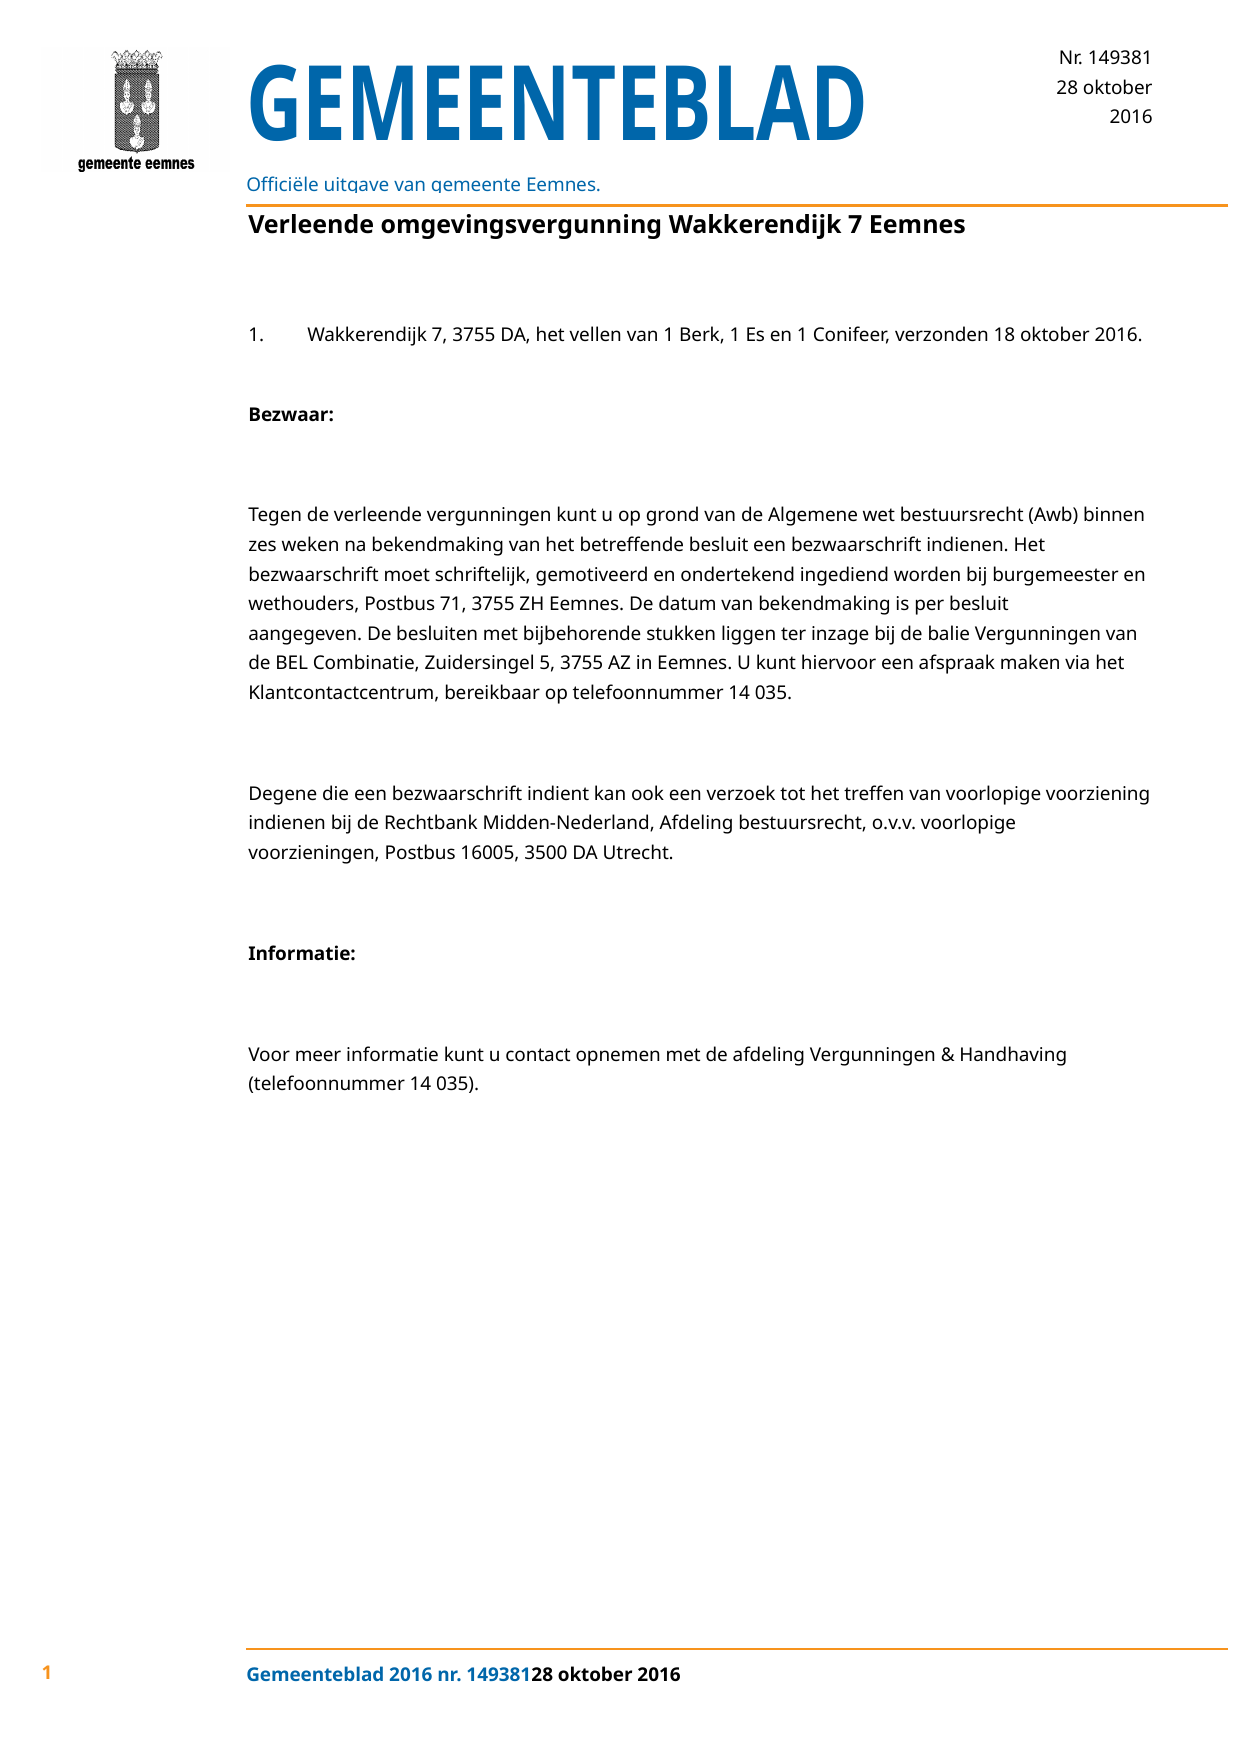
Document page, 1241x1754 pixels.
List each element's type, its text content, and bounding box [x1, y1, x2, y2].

text Voor meer informatie kunt u contact opnemen met de afdeling Vergunningen & Handhaving (telefoonnummer 14 035). [248, 1041, 1152, 1096]
text Tegen de verleende vergunningen kunt u op grond van de Algemene wet bestuursrecht (Awb) binnen zes weken na bekendmaking van het betreffende besluit een bezwaarschrift indienen. Het bezwaarschrift moet schriftelijk, gemotiveerd en ondertekend ingediend worden bij burgemeester en wethouders, Postbus 71, 3755 ZH Eemnes. De datum van bekendmaking is per besluit aangegeven. De besluiten met bijbehorende stukken liggen ter inzage bij de balie Vergunningen van de BEL Combinatie, Zuidersingel 5, 3755 AZ in Eemnes. U kunt hiervoor een afspraak maken via het Klantcontactcentrum, bereikbaar op telefoonnummer 14 035. [248, 502, 1152, 705]
list Wakkerendijk 7, 3755 DA, het vellen van 1 Berk, 1 Es en 1 Conifeer, verzonden 18 oktober 2016. [248, 321, 1152, 346]
text Bezwaar: [248, 401, 1152, 426]
text Degene die een bezwaarschrift indient kan ook een verzoek tot het treffen van voorlopige voorziening indienen bij de Rechtbank Midden-Nederland, Afdeling bestuursrecht, o.v.v. voorlopige voorzieningen, Postbus 16005, 3500 DA Utrecht. [248, 780, 1152, 865]
picture [41, 47, 231, 172]
text Informatie: [248, 940, 1152, 966]
text Verleende omgevingsvergunning Wakkerendijk 7 Eemnes [248, 207, 1152, 241]
